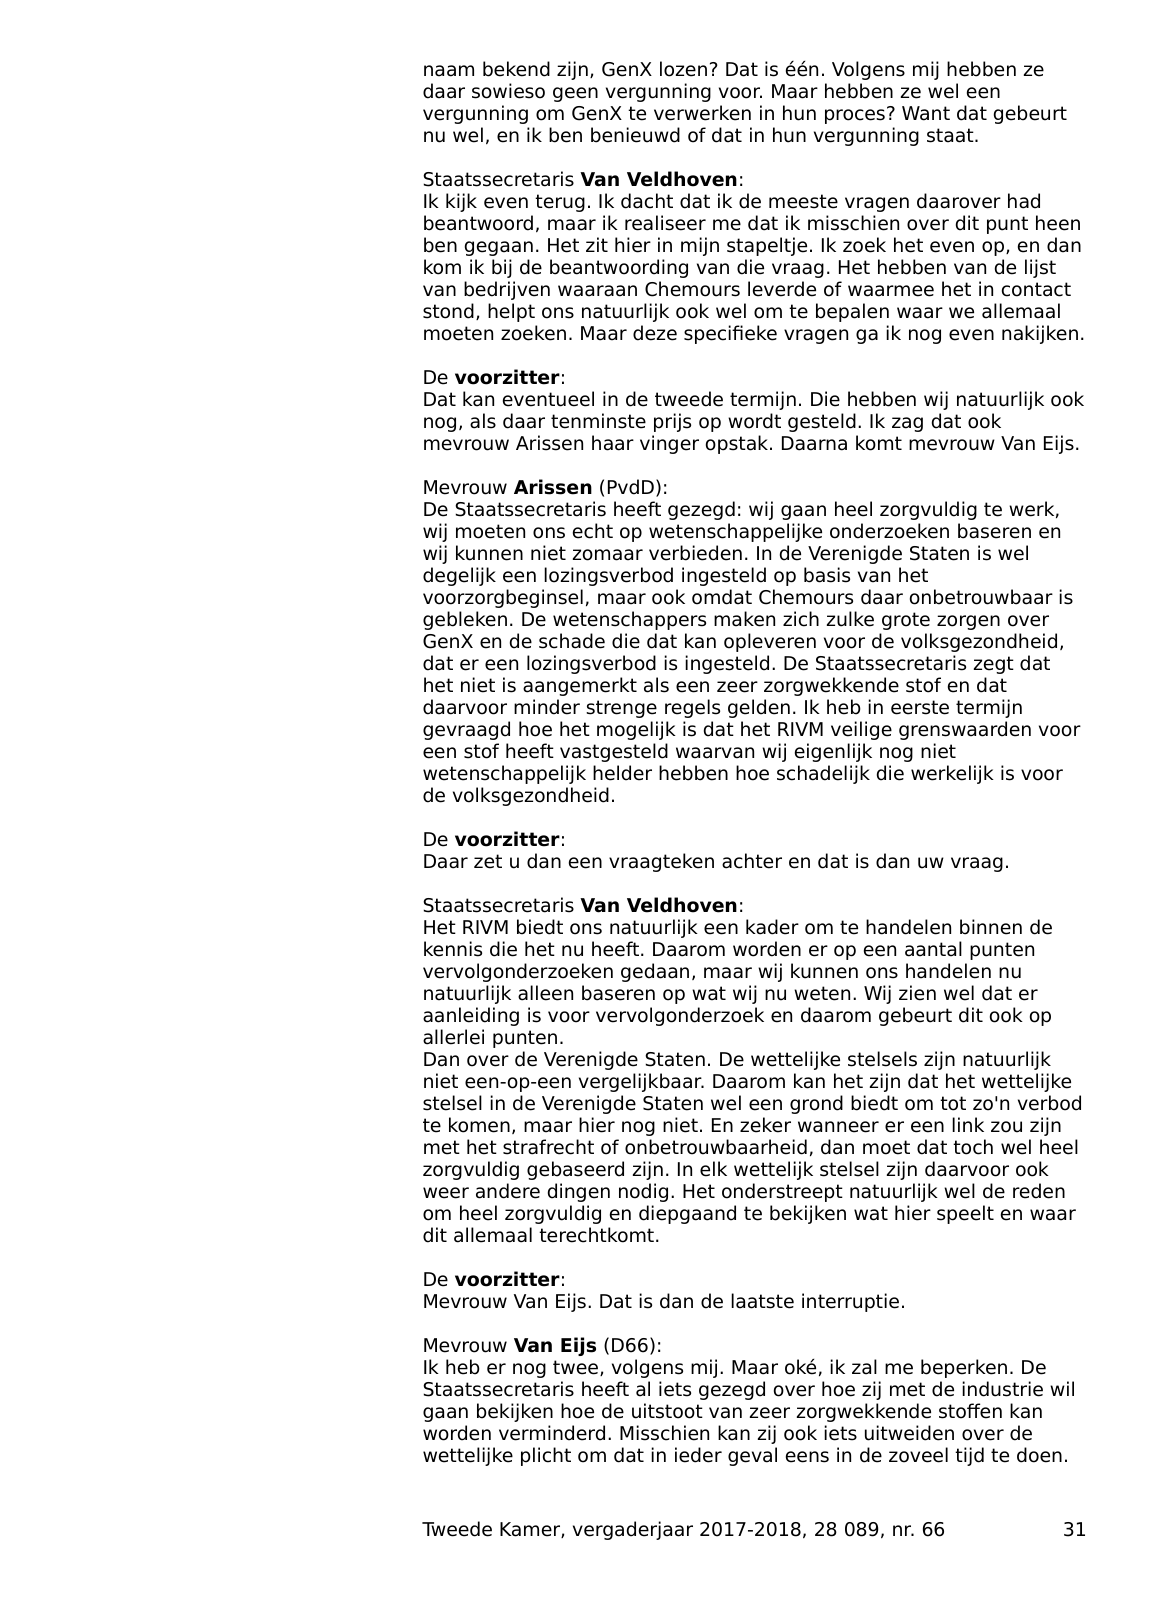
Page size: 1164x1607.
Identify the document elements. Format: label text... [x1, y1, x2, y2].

text De voorzitter: [422, 367, 1087, 389]
text naam bekend zijn, GenX lozen? Dat is één. Volgens mij hebben ze daar sowieso geen vergunning voor. Maar hebben ze wel een vergunning om GenX te verwerken in hun proces? Want dat gebeurt nu wel, en ik ben benieuwd of dat in hun vergunning staat. [422, 59, 1087, 147]
text Het RIVM biedt ons natuurlijk een kader om te handelen binnen de kennis die het nu heeft. Daarom worden er op een aantal punten vervolgonderzoeken gedaan, maar wij kunnen ons handelen nu natuurlijk alleen baseren op wat wij nu weten. Wij zien wel dat er aanleiding is voor vervolgonderzoek en daarom gebeurt dit ook op allerlei punten. [422, 917, 1087, 1049]
text Mevrouw Arissen (PvdD): [422, 477, 1087, 499]
text De Staatssecretaris heeft gezegd: wij gaan heel zorgvuldig te werk, wij moeten ons echt op wetenschappelijke onderzoeken baseren en wij kunnen niet zomaar verbieden. In de Verenigde Staten is wel degelijk een lozingsverbod ingesteld op basis van het voorzorgbeginsel, maar ook omdat Chemours daar onbetrouwbaar is gebleken. De wetenschappers maken zich zulke grote zorgen over GenX en de schade die dat kan opleveren voor de volksgezondheid, dat er een lozingsverbod is ingesteld. De Staatssecretaris zegt dat het niet is aangemerkt als een zeer zorgwekkende stof en dat daarvoor minder strenge regels gelden. Ik heb in eerste termijn gevraagd hoe het mogelijk is dat het RIVM veilige grenswaarden voor een stof heeft vastgesteld waarvan wij eigenlijk nog niet wetenschappelijk helder hebben hoe schadelijk die werkelijk is voor de volksgezondheid. [422, 499, 1087, 807]
text De voorzitter: [422, 1269, 1087, 1291]
text Ik heb er nog twee, volgens mij. Maar oké, ik zal me beperken. De Staatssecretaris heeft al iets gezegd over hoe zij met de industrie wil gaan bekijken hoe de uitstoot van zeer zorgwekkende stoffen kan worden verminderd. Misschien kan zij ook iets uitweiden over de wettelijke plicht om dat in ieder geval eens in de zoveel tijd te doen. [422, 1357, 1087, 1467]
text Staatssecretaris Van Veldhoven: [422, 169, 1087, 191]
text Mevrouw Van Eijs. Dat is dan de laatste interruptie. [422, 1291, 1087, 1313]
text Mevrouw Van Eijs (D66): [422, 1335, 1087, 1357]
text Dan over de Verenigde Staten. De wettelijke stelsels zijn natuurlijk niet een-op-een vergelijkbaar. Daarom kan het zijn dat het wettelijke stelsel in de Verenigde Staten wel een grond biedt om tot zo'n verbod te komen, maar hier nog niet. En zeker wanneer er een link zou zijn met het strafrecht of onbetrouwbaarheid, dan moet dat toch wel heel zorgvuldig gebaseerd zijn. In elk wettelijk stelsel zijn daarvoor ook weer andere dingen nodig. Het onderstreept natuurlijk wel de reden om heel zorgvuldig en diepgaand te bekijken wat hier speelt en waar dit allemaal terechtkomt. [422, 1049, 1087, 1247]
text Daar zet u dan een vraagteken achter en dat is dan uw vraag. [422, 851, 1087, 873]
text Dat kan eventueel in de tweede termijn. Die hebben wij natuurlijk ook nog, als daar tenminste prijs op wordt gesteld. Ik zag dat ook mevrouw Arissen haar vinger opstak. Daarna komt mevrouw Van Eijs. [422, 389, 1087, 455]
text Staatssecretaris Van Veldhoven: [422, 895, 1087, 917]
text De voorzitter: [422, 829, 1087, 851]
text Ik kijk even terug. Ik dacht dat ik de meeste vragen daarover had beantwoord, maar ik realiseer me dat ik misschien over dit punt heen ben gegaan. Het zit hier in mijn stapeltje. Ik zoek het even op, en dan kom ik bij de beantwoording van die vraag. Het hebben van de lijst van bedrijven waaraan Chemours leverde of waarmee het in contact stond, helpt ons natuurlijk ook wel om te bepalen waar we allemaal moeten zoeken. Maar deze specifieke vragen ga ik nog even nakijken. [422, 191, 1087, 345]
